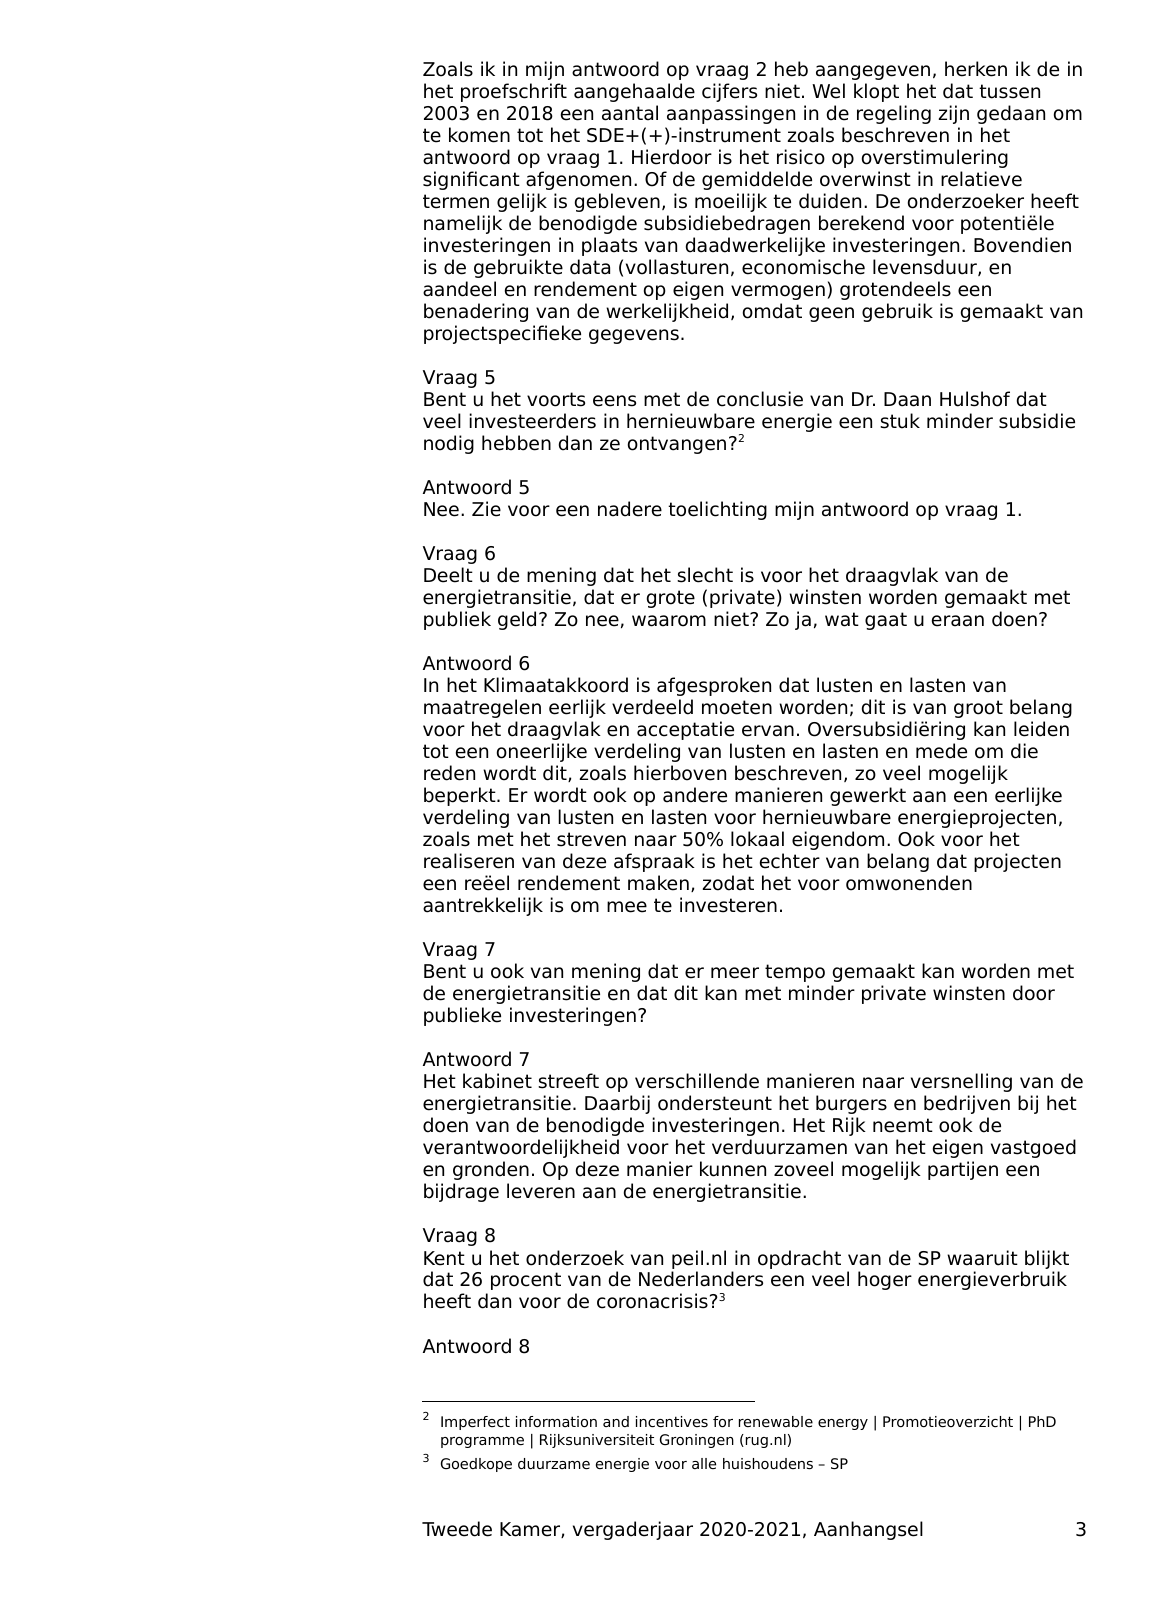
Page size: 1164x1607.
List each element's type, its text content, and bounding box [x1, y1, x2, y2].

text Imperfect information and incentives for renewable energy | Promotieoverzicht | PhD programme | Rijksuniversiteit Groningen (rug.nl) [422, 1410, 1087, 1449]
text Antwoord 5 [422, 477, 1087, 499]
text Bent u het voorts eens met de conclusie van Dr. Daan Hulshof dat veel investeerders in hernieuwbare energie een stuk minder subsidie nodig hebben dan ze ontvangen? [422, 389, 1087, 455]
text Vraag 7 [422, 939, 1087, 961]
text Deelt u de mening dat het slecht is voor het draagvlak van de energietransitie, dat er grote (private) winsten worden gemaakt met publiek geld? Zo nee, waarom niet? Zo ja, wat gaat u eraan doen? [422, 565, 1087, 631]
text Antwoord 7 [422, 1049, 1087, 1071]
text Bent u ook van mening dat er meer tempo gemaakt kan worden met de energietransitie en dat dit kan met minder private winsten door publieke investeringen? [422, 961, 1087, 1027]
text Antwoord 6 [422, 653, 1087, 675]
text Vraag 6 [422, 543, 1087, 565]
text In het Klimaatakkoord is afgesproken dat lusten en lasten van maatregelen eerlijk verdeeld moeten worden; dit is van groot belang voor het draagvlak en acceptatie ervan. Oversubsidiëring kan leiden tot een oneerlijke verdeling van lusten en lasten en mede om die reden wordt dit, zoals hierboven beschreven, zo veel mogelijk beperkt. Er wordt ook op andere manieren gewerkt aan een eerlijke verdeling van lusten en lasten voor hernieuwbare energieprojecten, zoals met het streven naar 50% lokaal eigendom. Ook voor het realiseren van deze afspraak is het echter van belang dat projecten een reëel rendement maken, zodat het voor omwonenden aantrekkelijk is om mee te investeren. [422, 675, 1087, 917]
text Vraag 8 [422, 1225, 1087, 1247]
text Antwoord 8 [422, 1336, 1087, 1357]
text Goedkope duurzame energie voor alle huishoudens – SP [422, 1452, 1087, 1474]
text Nee. Zie voor een nadere toelichting mijn antwoord op vraag 1. [422, 499, 1087, 521]
text Vraag 5 [422, 367, 1087, 389]
text Zoals ik in mijn antwoord op vraag 2 heb aangegeven, herken ik de in het proefschrift aangehaalde cijfers niet. Wel klopt het dat tussen 2003 en 2018 een aantal aanpassingen in de regeling zijn gedaan om te komen tot het SDE+(+)-instrument zoals beschreven in het antwoord op vraag 1. Hierdoor is het risico op overstimulering significant afgenomen. Of de gemiddelde overwinst in relatieve termen gelijk is gebleven, is moeilijk te duiden. De onderzoeker heeft namelijk de benodigde subsidiebedragen berekend voor potentiële investeringen in plaats van daadwerkelijke investeringen. Bovendien is de gebruikte data (vollasturen, economische levensduur, en aandeel en rendement op eigen vermogen) grotendeels een benadering van de werkelijkheid, omdat geen gebruik is gemaakt van projectspecifieke gegevens. [422, 59, 1087, 345]
text Kent u het onderzoek van peil.nl in opdracht van de SP waaruit blijkt dat 26 procent van de Nederlanders een veel hoger energieverbruik heeft dan voor de coronacrisis? [422, 1247, 1087, 1313]
text Het kabinet streeft op verschillende manieren naar versnelling van de energietransitie. Daarbij ondersteunt het burgers en bedrijven bij het doen van de benodigde investeringen. Het Rijk neemt ook de verantwoordelijkheid voor het verduurzamen van het eigen vastgoed en gronden. Op deze manier kunnen zoveel mogelijk partijen een bijdrage leveren aan de energietransitie. [422, 1071, 1087, 1203]
